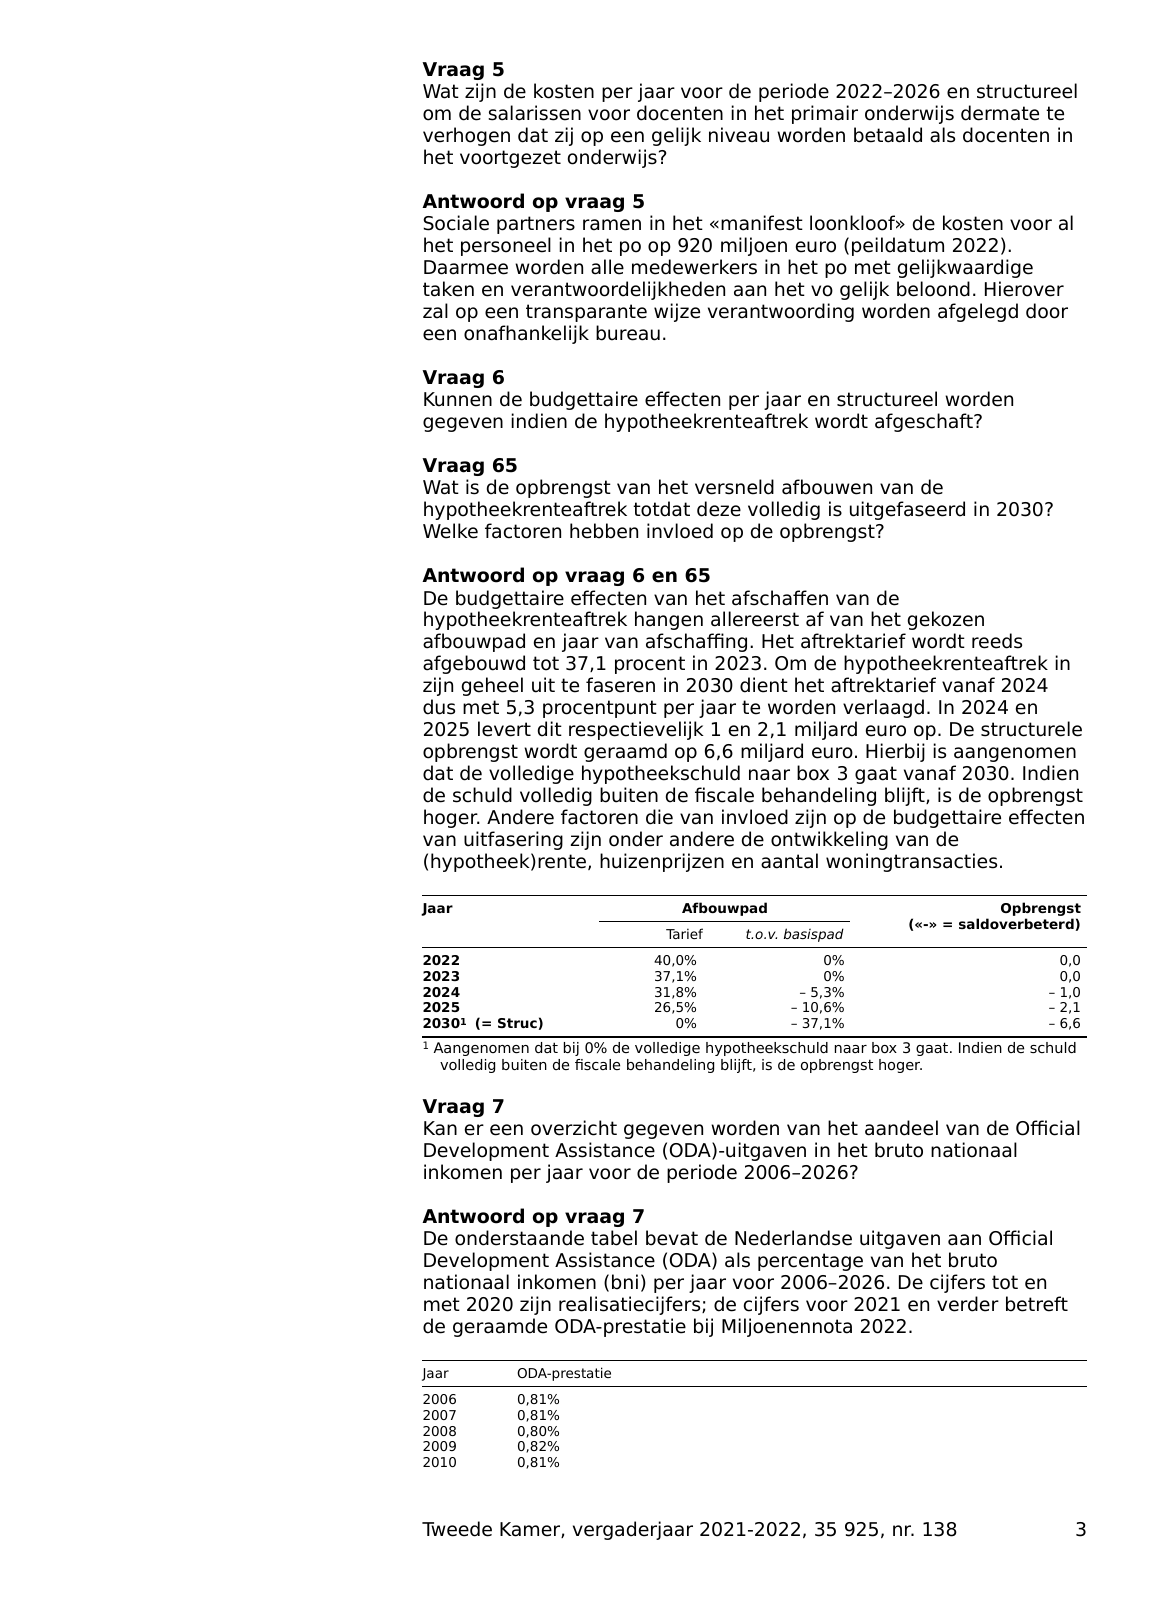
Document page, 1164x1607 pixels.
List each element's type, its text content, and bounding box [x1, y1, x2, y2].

table_header Jaar [422, 1361, 511, 1386]
table_cell 0,0 [850, 948, 1087, 969]
subtitle Antwoord op vraag 7 [422, 1206, 1087, 1228]
table_cell 2006 [422, 1387, 511, 1408]
table_cell t.o.v. basispad [703, 922, 850, 947]
table_cell – 1,0 [850, 985, 1087, 1000]
table_cell 0,81% [511, 1455, 1087, 1471]
subtitle Antwoord op vraag 5 [422, 191, 1087, 213]
table_cell 1 Aangenomen dat bij 0% de volledige hypotheekschuld naar box 3 gaat. Indien de schuld volledig buiten de fiscale behandeling blijft, is de opbrengst hoger. [422, 1038, 1087, 1074]
table_cell – 6,6 [850, 1016, 1087, 1036]
table_cell 2022 [422, 948, 599, 969]
table_cell 2008 [422, 1424, 511, 1439]
table_header Jaar [422, 896, 599, 947]
table_cell – 5,3% [703, 985, 850, 1000]
subtitle Vraag 65 [422, 455, 1087, 477]
table_cell – 10,6% [703, 1000, 850, 1016]
table_cell 2009 [422, 1439, 511, 1455]
table_cell 2025 [422, 1000, 599, 1016]
table_cell 2024 [422, 985, 599, 1000]
subtitle Vraag 5 [422, 59, 1087, 81]
table_cell 0,81% [511, 1408, 1087, 1423]
table_cell 31,8% [599, 985, 703, 1000]
table_cell 26,5% [599, 1000, 703, 1016]
table_cell Tarief [599, 922, 703, 947]
table_cell 0,80% [511, 1424, 1087, 1439]
table_cell 0,81% [511, 1387, 1087, 1408]
table_cell 2007 [422, 1408, 511, 1423]
table_cell 0% [703, 948, 850, 969]
text Kan er een overzicht gegeven worden van het aandeel van de Official Development Assistance (ODA)-uitgaven in het bruto nationaal inkomen per jaar voor de periode 2006–2026? [422, 1118, 1087, 1184]
subtitle Vraag 6 [422, 367, 1087, 389]
table_header Afbouwpad [599, 896, 850, 921]
subtitle Antwoord op vraag 6 en 65 [422, 565, 1087, 587]
table_cell 0,0 [850, 969, 1087, 984]
table_cell 37,1% [599, 969, 703, 984]
text Wat is de opbrengst van het versneld afbouwen van de hypotheekrenteaftrek totdat deze volledig is uitgefaseerd in 2030? Welke factoren hebben invloed op de opbrengst? [422, 477, 1087, 543]
table_cell 2023 [422, 969, 599, 984]
table_cell 2010 [422, 1455, 511, 1471]
table_header ODA-prestatie [511, 1361, 1087, 1386]
subtitle Vraag 7 [422, 1096, 1087, 1118]
text Wat zijn de kosten per jaar voor de periode 2022–2026 en structureel om de salarissen voor docenten in het primair onderwijs dermate te verhogen dat zij op een gelijk niveau worden betaald als docenten in het voortgezet onderwijs? [422, 81, 1087, 169]
text De budgettaire effecten van het afschaffen van de hypotheekrenteaftrek hangen allereerst af van het gekozen afbouwpad en jaar van afschaffing. Het aftrektarief wordt reeds afgebouwd tot 37,1 procent in 2023. Om de hypotheekrenteaftrek in zijn geheel uit te faseren in 2030 dient het aftrektarief vanaf 2024 dus met 5,3 procentpunt per jaar te worden verlaagd. In 2024 en 2025 levert dit respectievelijk 1 en 2,1 miljard euro op. De structurele opbrengst wordt geraamd op 6,6 miljard euro. Hierbij is aangenomen dat de volledige hypotheekschuld naar box 3 gaat vanaf 2030. Indien de schuld volledig buiten de fiscale behandeling blijft, is de opbrengst hoger. Andere factoren die van invloed zijn op de budgettaire effecten van uitfasering zijn onder andere de ontwikkeling van de (hypotheek)rente, huizenprijzen en aantal woningtransacties. [422, 587, 1087, 873]
table_cell – 37,1% [703, 1016, 850, 1036]
text Kunnen de budgettaire effecten per jaar en structureel worden gegeven indien de hypotheekrenteaftrek wordt afgeschaft? [422, 389, 1087, 433]
table_cell 40,0% [599, 948, 703, 969]
table_cell 0,82% [511, 1439, 1087, 1455]
table_cell 0% [599, 1016, 703, 1036]
table_cell – 2,1 [850, 1000, 1087, 1016]
table_cell 0% [703, 969, 850, 984]
table_cell 20301 (= Struc) [422, 1016, 599, 1036]
table_header Opbrengst («-» = saldoverbeterd) [850, 896, 1087, 947]
text De onderstaande tabel bevat de Nederlandse uitgaven aan Official Development Assistance (ODA) als percentage van het bruto nationaal inkomen (bni) per jaar voor 2006–2026. De cijfers tot en met 2020 zijn realisatiecijfers; de cijfers voor 2021 en verder betreft de geraamde ODA-prestatie bij Miljoenennota 2022. [422, 1228, 1087, 1338]
text Sociale partners ramen in het «manifest loonkloof» de kosten voor al het personeel in het po op 920 miljoen euro (peildatum 2022). Daarmee worden alle medewerkers in het po met gelijkwaardige taken en verantwoordelijkheden aan het vo gelijk beloond. Hierover zal op een transparante wijze verantwoording worden afgelegd door een onafhankelijk bureau. [422, 213, 1087, 345]
